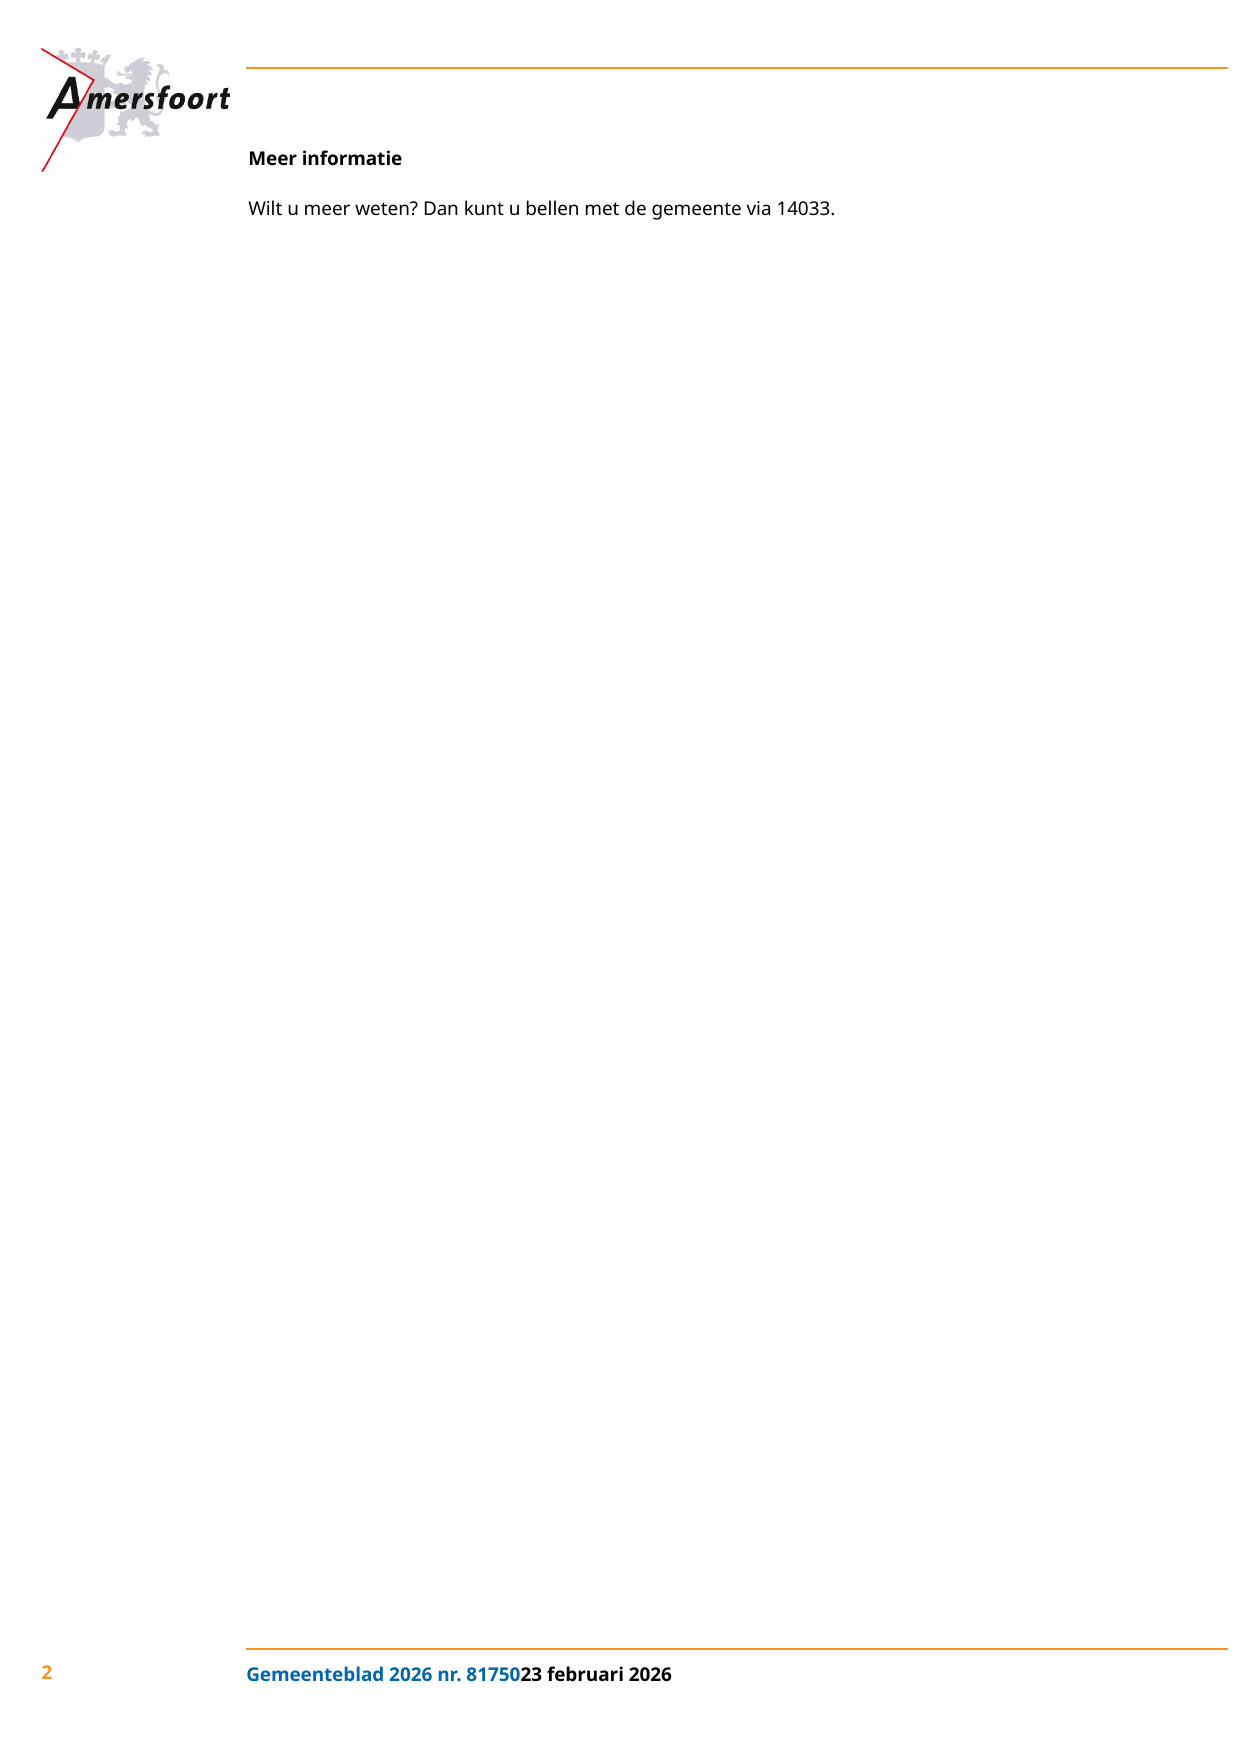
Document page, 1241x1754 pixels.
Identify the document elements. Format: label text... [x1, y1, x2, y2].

text Wilt u meer weten? Dan kunt u bellen met de gemeente via 14033. [248, 196, 1152, 221]
picture [41, 47, 231, 172]
text Meer informatie [248, 145, 1152, 171]
